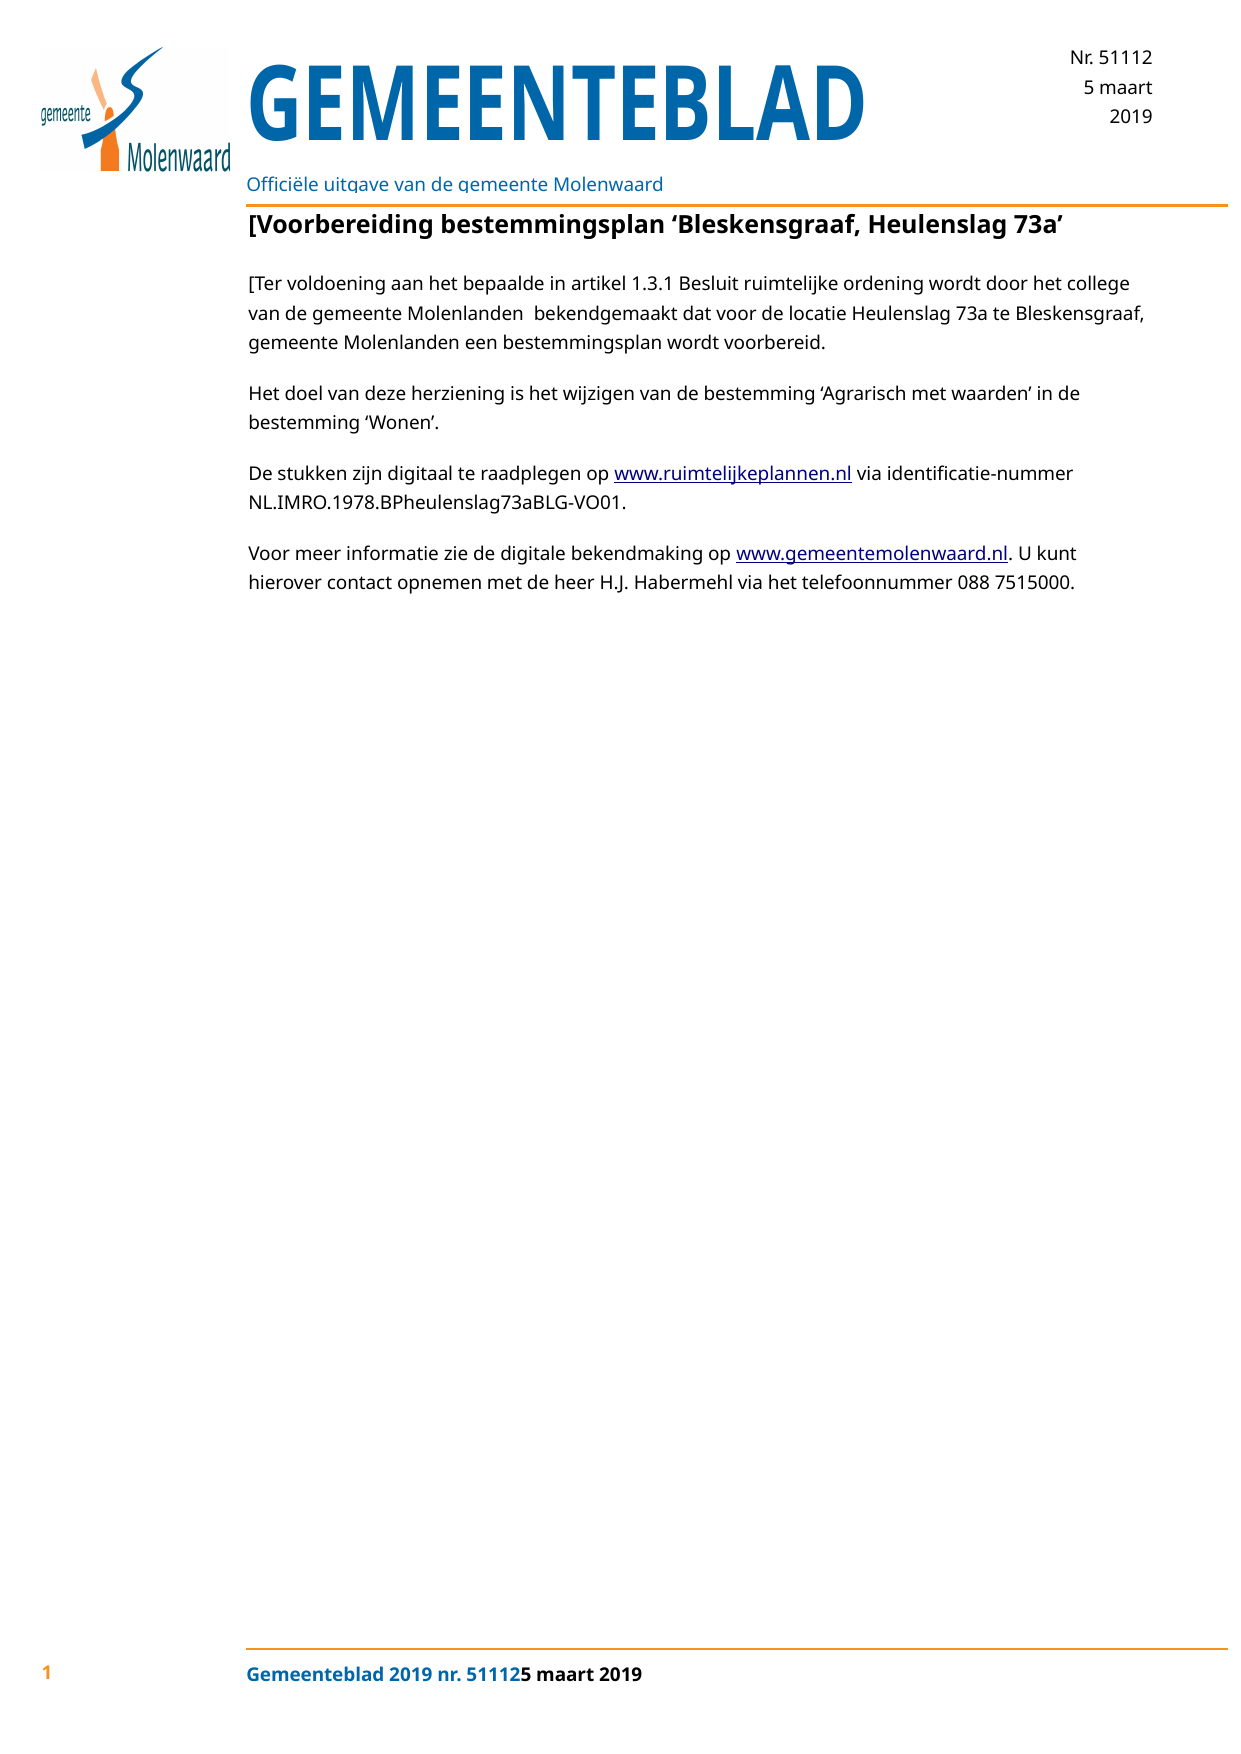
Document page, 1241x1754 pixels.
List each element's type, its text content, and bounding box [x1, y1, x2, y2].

text [Ter voldoening aan het bepaalde in artikel 1.3.1 Besluit ruimtelijke ordening wordt door het college van de gemeente Molenlanden bekendgemaakt dat voor de locatie Heulenslag 73a te Bleskensgraaf, gemeente Molenlanden een bestemmingsplan wordt voorbereid. [248, 270, 1152, 355]
text De stukken zijn digitaal te raadplegen op www.ruimtelijkeplannen.nl via identificatie-nummer NL.IMRO.1978.BPheulenslag73aBLG-VO01. [248, 460, 1152, 515]
picture [41, 47, 231, 172]
text Voor meer informatie zie de digitale bekendmaking op www.gemeentemolenwaard.nl. U kunt hierover contact opnemen met de heer H.J. Habermehl via het telefoonnummer 088 7515000. [248, 540, 1152, 595]
text Het doel van deze herziening is het wijzigen van de bestemming ‘Agrarisch met waarden’ in de bestemming ‘Wonen’. [248, 380, 1152, 435]
text [Voorbereiding bestemmingsplan ‘Bleskensgraaf, Heulenslag 73a’ [248, 207, 1152, 241]
